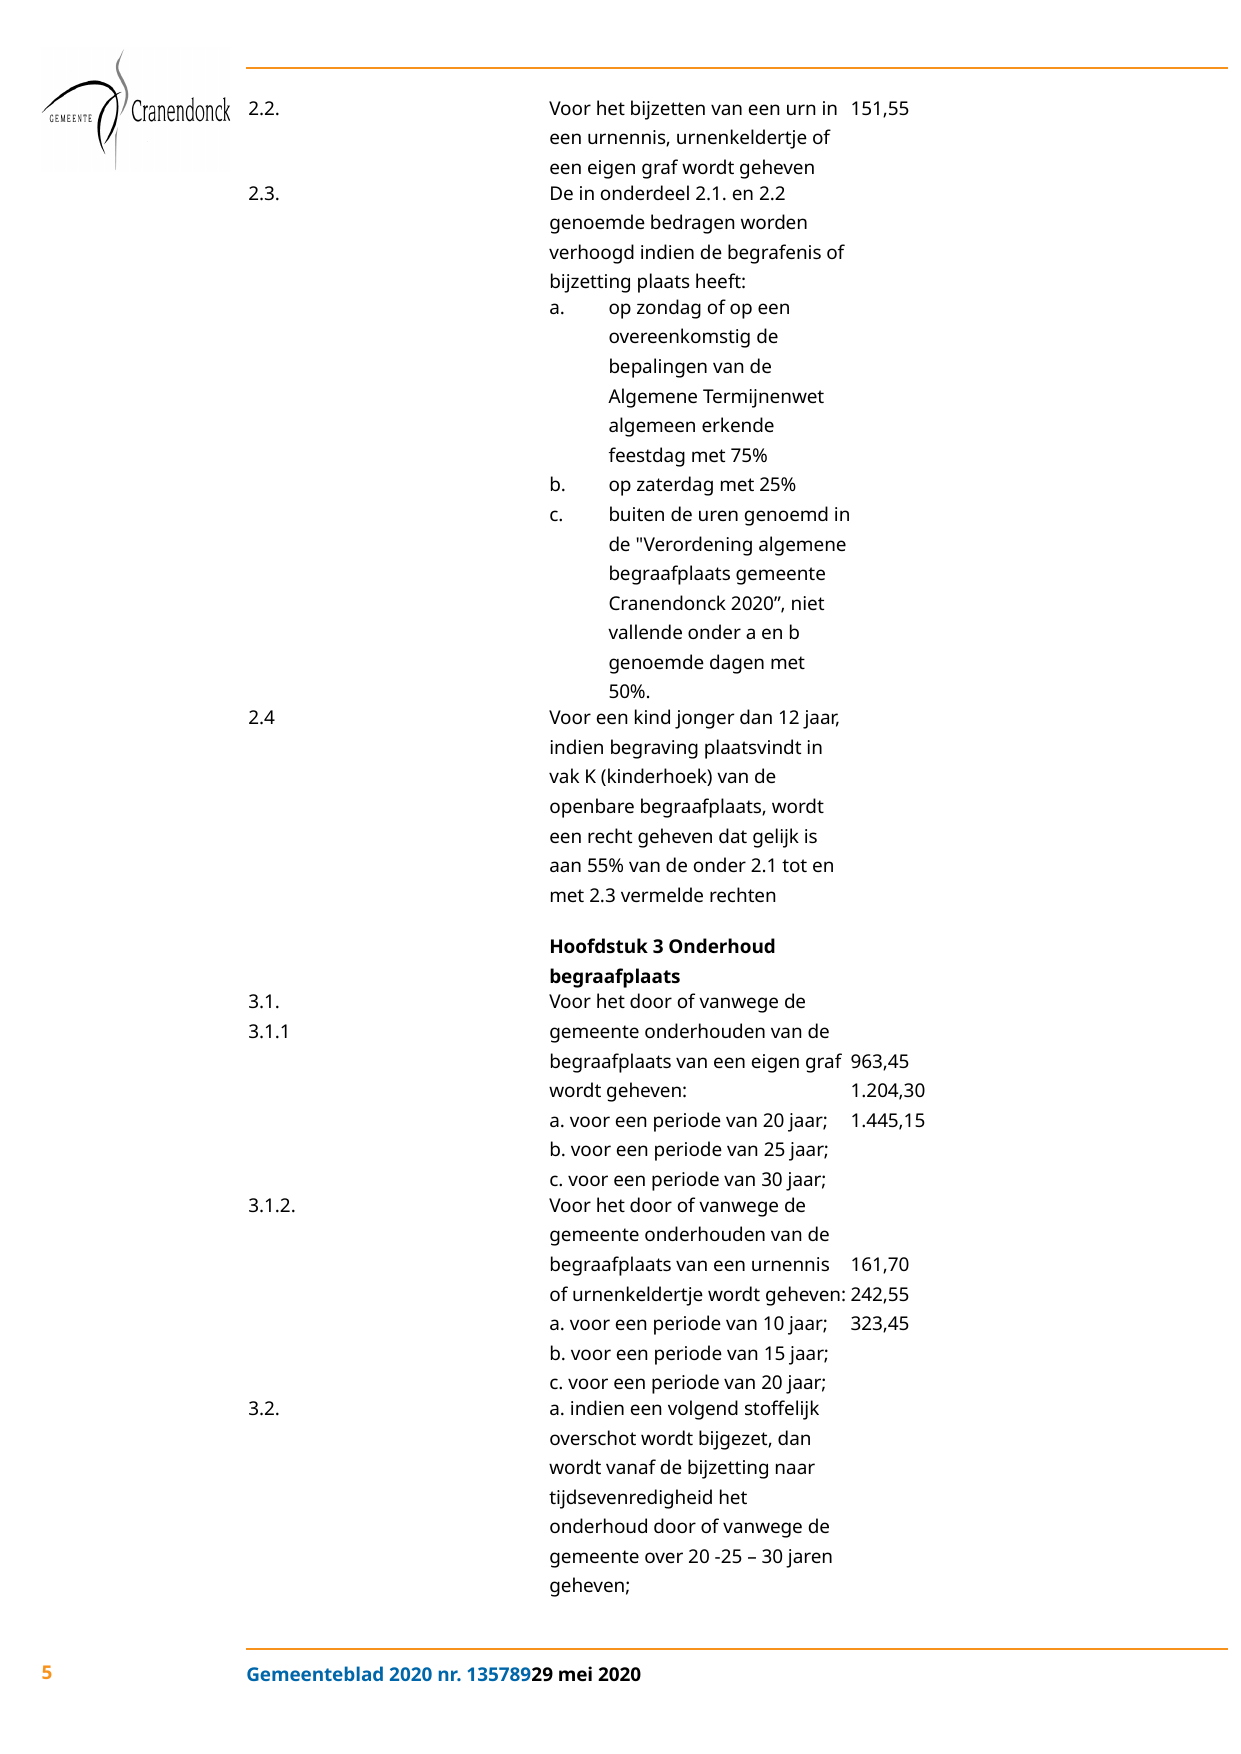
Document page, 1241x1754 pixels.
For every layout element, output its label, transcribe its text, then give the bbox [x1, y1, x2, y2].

table_cell [248, 908, 549, 933]
table_cell [850, 908, 1152, 933]
table_cell Voor het bijzetten van een urn in een urnennis, urnenkeldertje of een eigen graf wordt geheven [549, 95, 850, 180]
table_cell 2.3. [248, 180, 549, 294]
table_cell 963,45 1.204,30 1.445,15 [850, 989, 1152, 1192]
table_cell [850, 705, 1152, 908]
table_cell Voor een kind jonger dan 12 jaar, indien begraving plaatsvindt in vak K (kinderhoek) van de openbare begraafplaats, wordt een recht geheven dat gelijk is aan 55% van de onder 2.1 tot en met 2.3 vermelde rechten [549, 705, 850, 908]
table_cell 3.1.2. [248, 1192, 549, 1395]
table_cell [248, 934, 549, 989]
table_cell [850, 294, 1152, 704]
table_cell 2.4 [248, 705, 549, 908]
table_cell a. indien een volgend stoffelijk overschot wordt bijgezet, dan wordt vanaf de bijzetting naar tijdsevenredigheid het onderhoud door of vanwege de gemeente over 20 -25 – 30 jaren geheven; [549, 1395, 850, 1598]
table_cell 3.2. [248, 1395, 549, 1598]
table_cell [850, 180, 1152, 294]
table_cell op zondag of op een overeenkomstig de bepalingen van de Algemene Termijnenwet algemeen erkende feestdag met 75% op zaterdag met 25% buiten de uren genoemd in de "Verordening algemene begraafplaats gemeente Cranendonck 2020”, niet vallende onder a en b genoemde dagen met 50%. [549, 294, 850, 704]
table_cell Hoofdstuk 3 Onderhoud begraafplaats [549, 934, 850, 989]
table_cell Voor het door of vanwege de gemeente onderhouden van de begraafplaats van een eigen graf wordt geheven: a. voor een periode van 20 jaar; b. voor een periode van 25 jaar; c. voor een periode van 30 jaar; [549, 989, 850, 1192]
table_cell De in onderdeel 2.1. en 2.2 genoemde bedragen worden verhoogd indien de begrafenis of bijzetting plaats heeft: [549, 180, 850, 294]
table_cell 161,70 242,55 323,45 [850, 1192, 1152, 1395]
table_cell [850, 934, 1152, 989]
table_cell [248, 294, 549, 704]
table_cell 151,55 [850, 95, 1152, 180]
table_cell Voor het door of vanwege de gemeente onderhouden van de begraafplaats van een urnennis of urnenkeldertje wordt geheven: a. voor een periode van 10 jaar; b. voor een periode van 15 jaar; c. voor een periode van 20 jaar; [549, 1192, 850, 1395]
table_cell [549, 908, 850, 933]
table_cell 3.1. 3.1.1 [248, 989, 549, 1192]
table_cell 2.2. [248, 95, 549, 180]
picture [41, 47, 231, 172]
table_cell [850, 1395, 1152, 1598]
